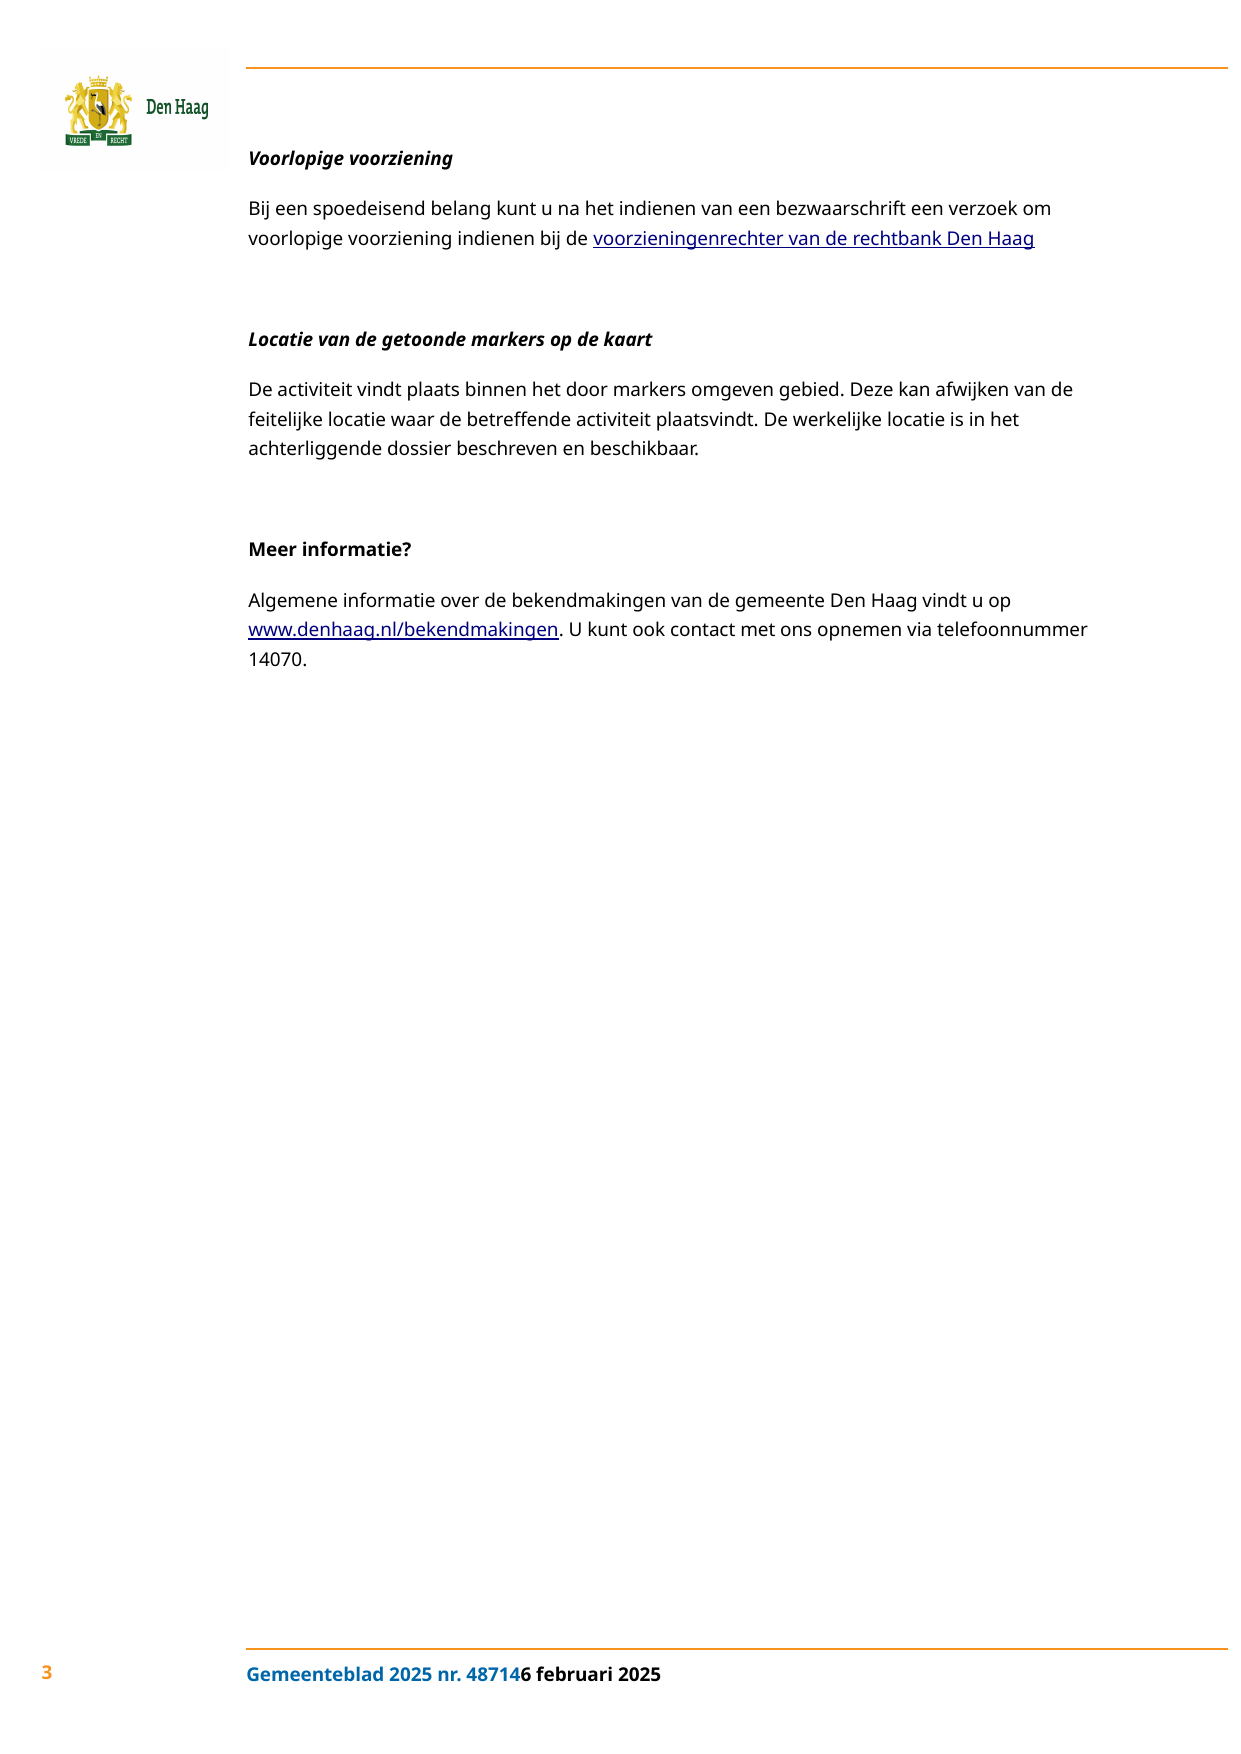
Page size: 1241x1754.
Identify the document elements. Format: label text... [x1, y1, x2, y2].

text Meer informatie? [248, 536, 1152, 562]
text Voorlopige voorziening [248, 145, 1152, 171]
text Bij een spoedeisend belang kunt u na het indienen van een bezwaarschrift een verzoek om voorlopige voorziening indienen bij de voorzieningenrechter van de rechtbank Den Haag [248, 196, 1152, 251]
text Algemene informatie over de bekendmakingen van de gemeente Den Haag vindt u op www.denhaag.nl/bekendmakingen. U kunt ook contact met ons opnemen via telefoonnummer 14070. [248, 587, 1152, 672]
text Locatie van de getoonde markers op de kaart [248, 326, 1152, 352]
text De activiteit vindt plaats binnen het door markers omgeven gebied. Deze kan afwijken van de feitelijke locatie waar de betreffende activiteit plaatsvindt. De werkelijke locatie is in het achterliggende dossier beschreven en beschikbaar. [248, 376, 1152, 461]
picture [41, 47, 231, 172]
